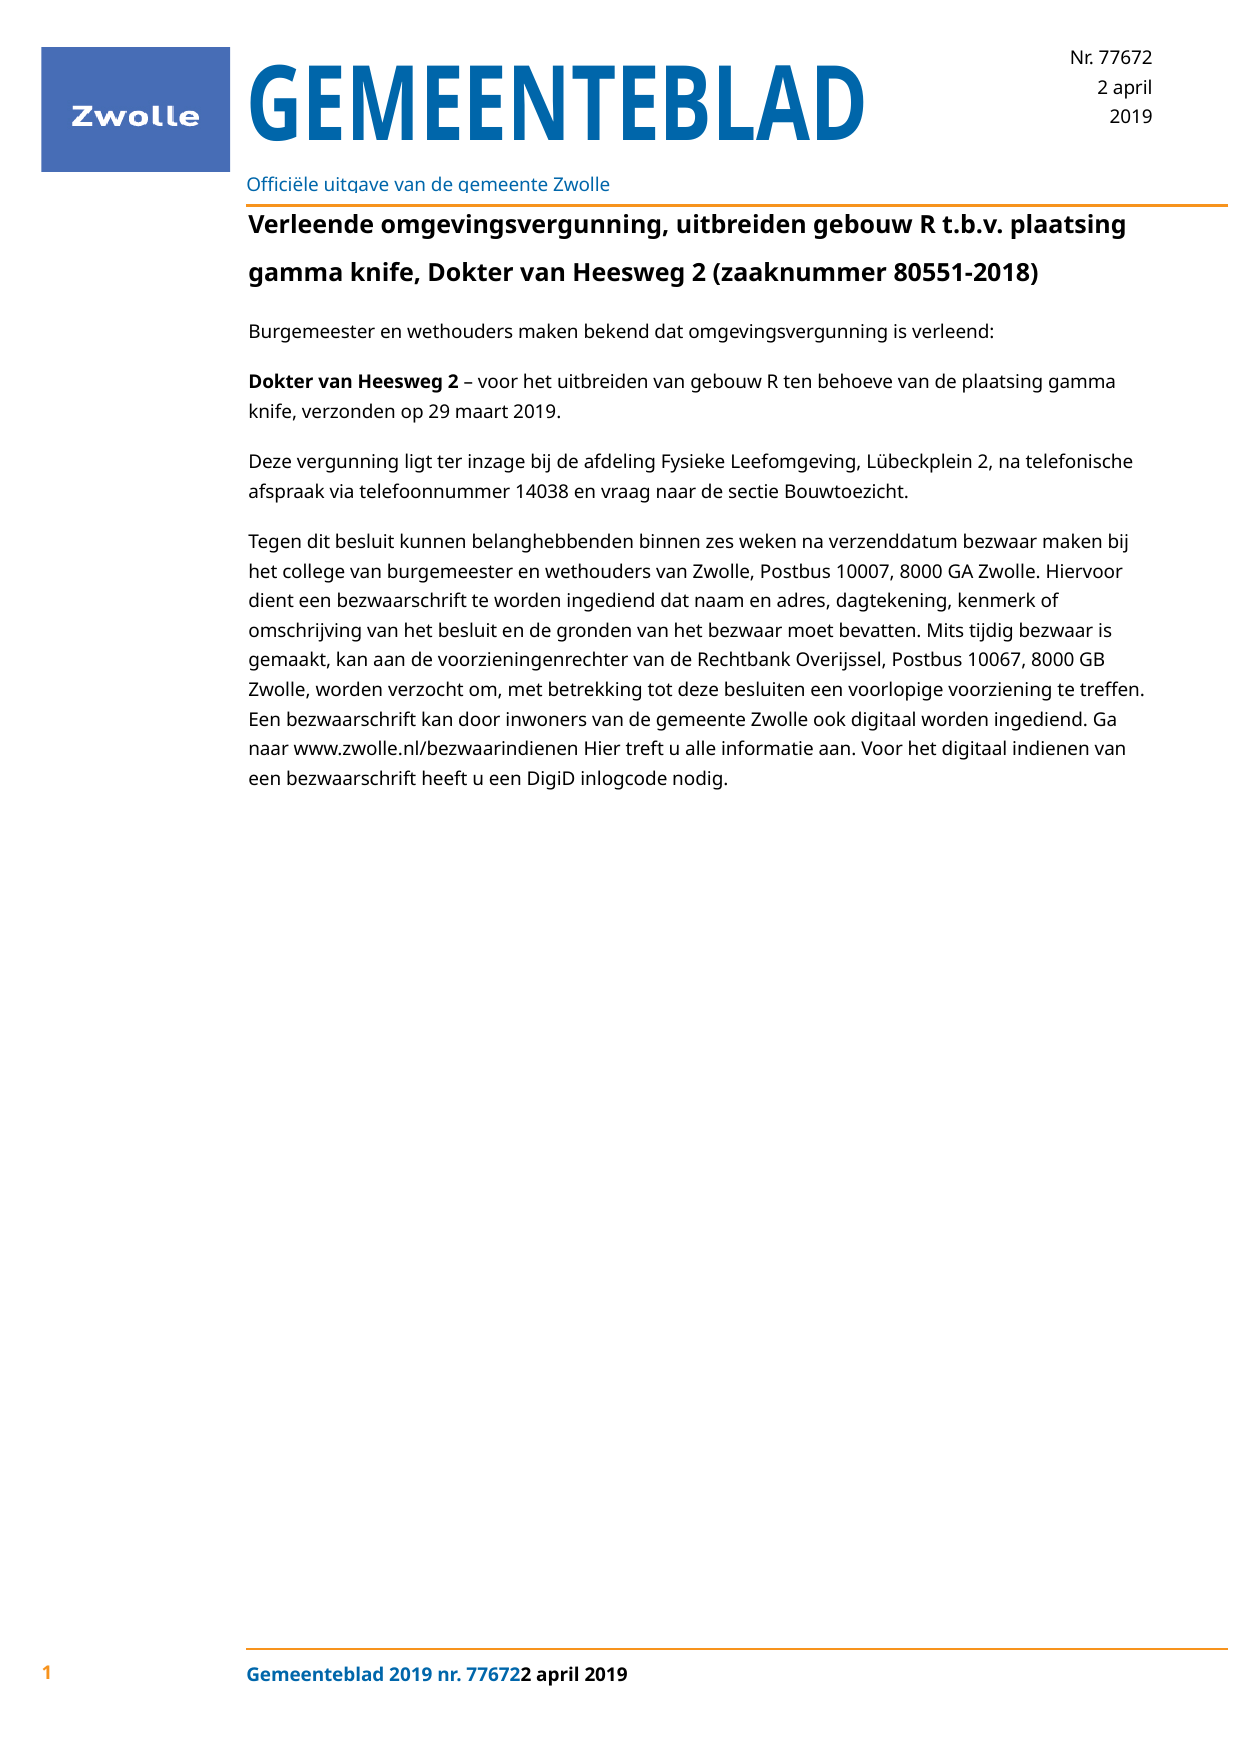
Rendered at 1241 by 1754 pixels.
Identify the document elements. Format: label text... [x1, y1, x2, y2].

text Deze vergunning ligt ter inzage bij de afdeling Fysieke Leefomgeving, Lübeckplein 2, na telefonische afspraak via telefoonnummer 14038 en vraag naar de sectie Bouwtoezicht. [248, 448, 1152, 504]
text Burgemeester en wethouders maken bekend dat omgevingsvergunning is verleend: [248, 318, 1152, 344]
text Verleende omgevingsvergunning, uitbreiden gebouw R t.b.v. plaatsing gamma knife, Dokter van Heesweg 2 (zaaknummer 80551-2018) [248, 207, 1152, 288]
text Tegen dit besluit kunnen belanghebbenden binnen zes weken na verzenddatum bezwaar maken bij het college van burgemeester en wethouders van Zwolle, Postbus 10007, 8000 GA Zwolle. Hiervoor dient een bezwaarschrift te worden ingediend dat naam en adres, dagtekening, kenmerk of omschrijving van het besluit en de gronden van het bezwaar moet bevatten. Mits tijdig bezwaar is gemaakt, kan aan de voorzieningenrechter van de Rechtbank Overijssel, Postbus 10067, 8000 GB Zwolle, worden verzocht om, met betrekking tot deze besluiten een voorlopige voorziening te treffen. Een bezwaarschrift kan door inwoners van de gemeente Zwolle ook digitaal worden ingediend. Ga naar www.zwolle.nl/bezwaarindienen Hier treft u alle informatie aan. Voor het digitaal indienen van een bezwaarschrift heeft u een DigiD inlogcode nodig. [248, 528, 1152, 791]
picture [41, 47, 231, 172]
text Dokter van Heesweg 2 – voor het uitbreiden van gebouw R ten behoeve van de plaatsing gamma knife, verzonden op 29 maart 2019. [248, 368, 1152, 424]
